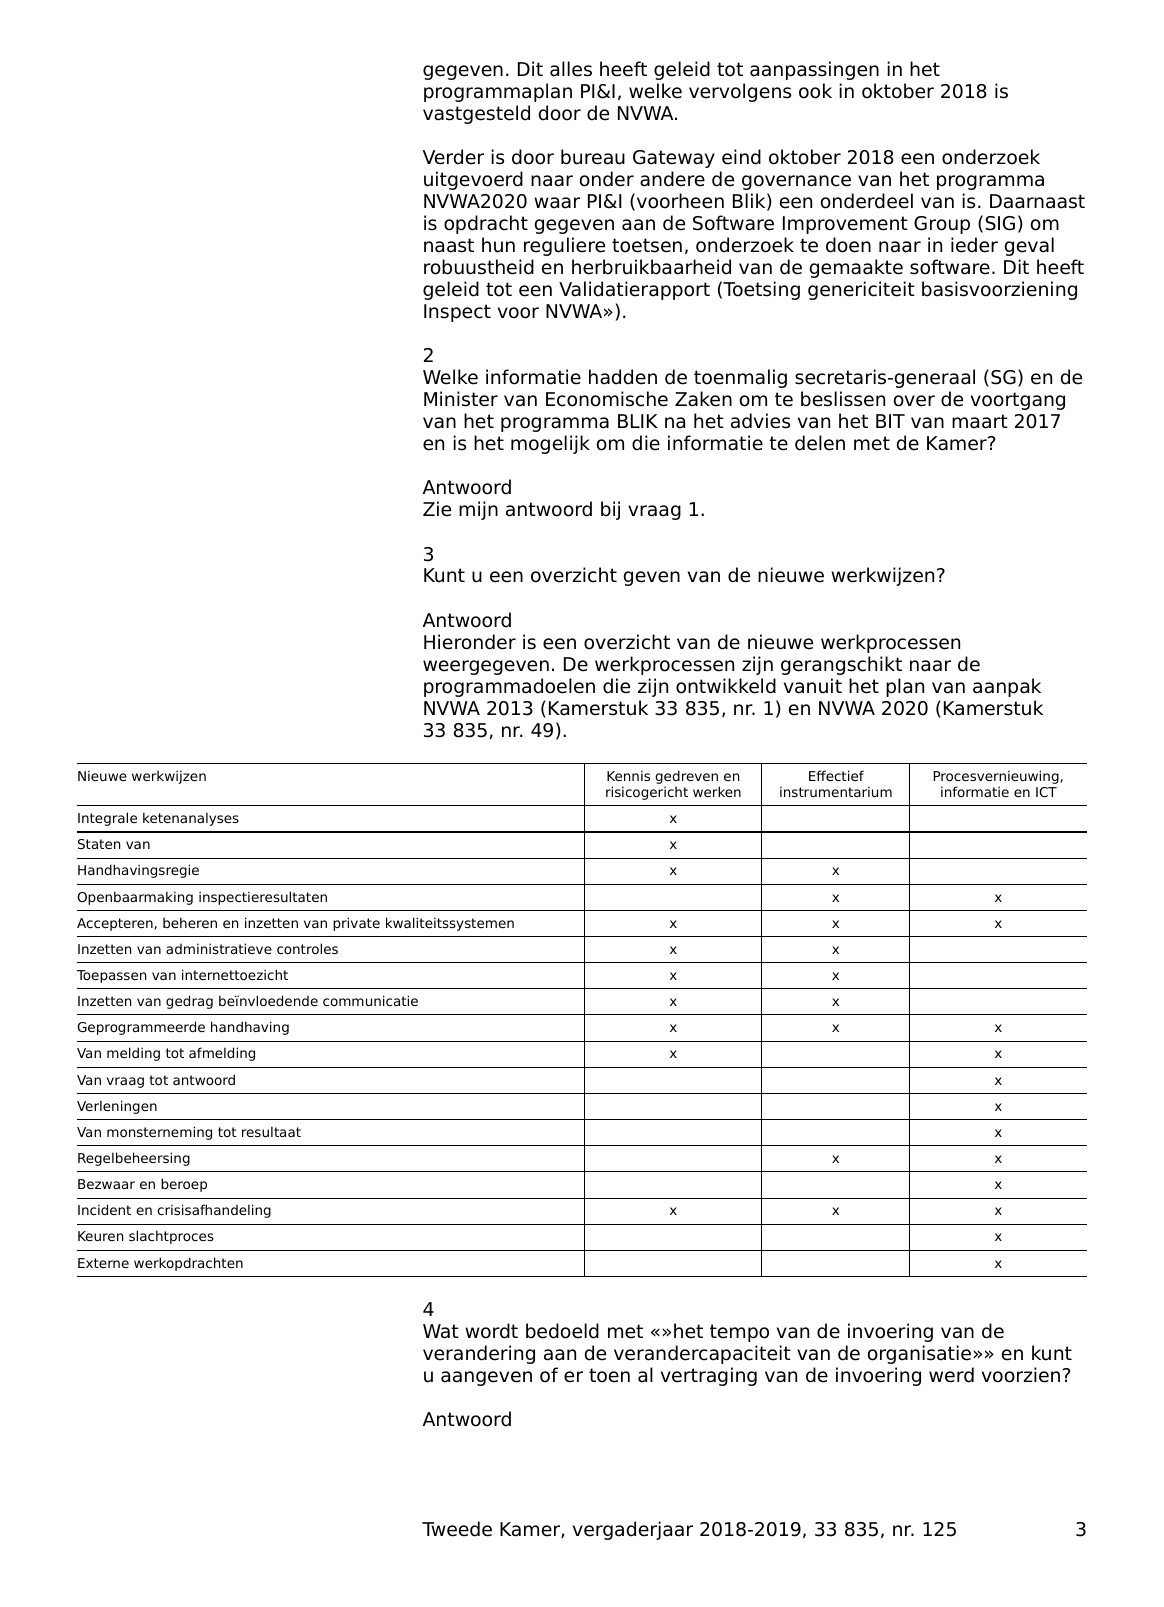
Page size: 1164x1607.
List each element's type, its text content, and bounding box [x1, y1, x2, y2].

table_cell Van vraag tot antwoord [77, 1068, 584, 1093]
table_cell x [762, 989, 909, 1014]
text Verder is door bureau Gateway eind oktober 2018 een onderzoek uitgevoerd naar onder andere de governance van het programma NVWA2020 waar PI&I (voorheen Blik) een onderdeel van is. Daarnaast is opdracht gegeven aan de Software Improvement Group (SIG) om naast hun reguliere toetsen, onderzoek te doen naar in ieder geval robuustheid en herbruikbaarheid van de gemaakte software. Dit heeft geleid tot een Validatierapport (Toetsing genericiteit basisvoorziening Inspect voor NVWA»). [422, 147, 1087, 323]
text Zie mijn antwoord bij vraag 1. [422, 499, 1087, 521]
table_cell [585, 885, 761, 910]
table_cell x [762, 937, 909, 962]
text Welke informatie hadden de toenmalig secretaris-generaal (SG) en de Minister van Economische Zaken om te beslissen over de voortgang van het programma BLIK na het advies van het BIT van maart 2017 en is het mogelijk om die informatie te delen met de Kamer? [422, 367, 1087, 455]
table_cell [762, 1172, 909, 1197]
table_cell [762, 806, 909, 831]
table_cell Regelbeheersing [77, 1146, 584, 1171]
table_cell x [585, 911, 761, 936]
table_cell [910, 859, 1087, 884]
table_cell [910, 963, 1087, 988]
table_cell x [910, 1042, 1087, 1067]
table_cell x [910, 1172, 1087, 1197]
table_cell x [585, 1015, 761, 1041]
table_cell x [910, 1120, 1087, 1145]
text Hieronder is een overzicht van de nieuwe werkprocessen weergegeven. De werkprocessen zijn gerangschikt naar de programmadoelen die zijn ontwikkeld vanuit het plan van aanpak NVWA 2013 (Kamerstuk 33 835, nr. 1) en NVWA 2020 (Kamerstuk 33 835, nr. 49). [422, 632, 1087, 741]
table_cell [585, 1146, 761, 1171]
table_cell [585, 1068, 761, 1093]
table_header Kennis gedreven en risicogericht werken [585, 764, 761, 805]
table_cell [585, 1172, 761, 1197]
text 4 [422, 1299, 1087, 1321]
table_cell Inzetten van administratieve controles [77, 937, 584, 962]
text Wat wordt bedoeld met «»het tempo van de invoering van de verandering aan de verandercapaciteit van de organisatie»» en kunt u aangeven of er toen al vertraging van de invoering werd voorzien? [422, 1321, 1087, 1387]
table_cell x [762, 885, 909, 910]
table_cell Openbaarmaking inspectieresultaten [77, 885, 584, 910]
table_cell x [762, 911, 909, 936]
table_cell x [585, 806, 761, 831]
table_cell x [585, 937, 761, 962]
table_cell Inzetten van gedrag beïnvloedende communicatie [77, 989, 584, 1014]
table_cell x [910, 1199, 1087, 1223]
table_cell [762, 833, 909, 857]
table_cell Integrale ketenanalyses [77, 806, 584, 831]
table_cell [585, 1094, 761, 1119]
table_cell Van melding tot afmelding [77, 1042, 584, 1067]
table_cell x [910, 1015, 1087, 1041]
text 2 [422, 345, 1087, 367]
table_cell x [585, 1199, 761, 1223]
table_cell [762, 1120, 909, 1145]
table_cell Keuren slachtproces [77, 1225, 584, 1250]
table_cell x [762, 1146, 909, 1171]
table_cell [585, 1251, 761, 1276]
table_cell x [585, 833, 761, 857]
table_cell x [910, 885, 1087, 910]
table_header Procesvernieuwing, informatie en ICT [910, 764, 1087, 805]
table_cell Toepassen van internettoezicht [77, 963, 584, 988]
text Antwoord [422, 1409, 1087, 1431]
table_cell x [762, 963, 909, 988]
table_cell x [585, 859, 761, 884]
table_header Nieuwe werkwijzen [77, 764, 584, 805]
table_cell x [585, 963, 761, 988]
table_header Effectief instrumentarium [762, 764, 909, 805]
table_cell x [910, 1068, 1087, 1093]
table_cell Externe werkopdrachten [77, 1251, 584, 1276]
table_cell [762, 1042, 909, 1067]
table_cell x [762, 1015, 909, 1041]
text Kunt u een overzicht geven van de nieuwe werkwijzen? [422, 565, 1087, 587]
table_cell [910, 989, 1087, 1014]
table_cell x [910, 911, 1087, 936]
table_cell [910, 806, 1087, 831]
table_cell x [910, 1251, 1087, 1276]
text 3 [422, 543, 1087, 565]
table_cell x [762, 1199, 909, 1223]
table_cell Staten van [77, 833, 584, 857]
table_cell x [910, 1094, 1087, 1119]
table_cell [585, 1225, 761, 1250]
table_cell [762, 1094, 909, 1119]
table_cell Bezwaar en beroep [77, 1172, 584, 1197]
table_cell Geprogrammeerde handhaving [77, 1015, 584, 1041]
table_cell x [910, 1146, 1087, 1171]
text Antwoord [422, 477, 1087, 499]
table_cell [910, 937, 1087, 962]
table_cell [762, 1225, 909, 1250]
table_cell x [585, 989, 761, 1014]
table_cell [762, 1068, 909, 1093]
table_cell Van monsterneming tot resultaat [77, 1120, 584, 1145]
table_cell Accepteren, beheren en inzetten van private kwaliteitssystemen [77, 911, 584, 936]
table_cell Verleningen [77, 1094, 584, 1119]
table_cell x [910, 1225, 1087, 1250]
table_cell Incident en crisisafhandeling [77, 1199, 584, 1223]
table_cell [762, 1251, 909, 1276]
table_cell x [762, 859, 909, 884]
text Antwoord [422, 609, 1087, 632]
table_cell [910, 833, 1087, 857]
table_cell [585, 1120, 761, 1145]
table_cell Handhavingsregie [77, 859, 584, 884]
text gegeven. Dit alles heeft geleid tot aanpassingen in het programmaplan PI&I, welke vervolgens ook in oktober 2018 is vastgesteld door de NVWA. [422, 59, 1087, 125]
table_cell x [585, 1042, 761, 1067]
